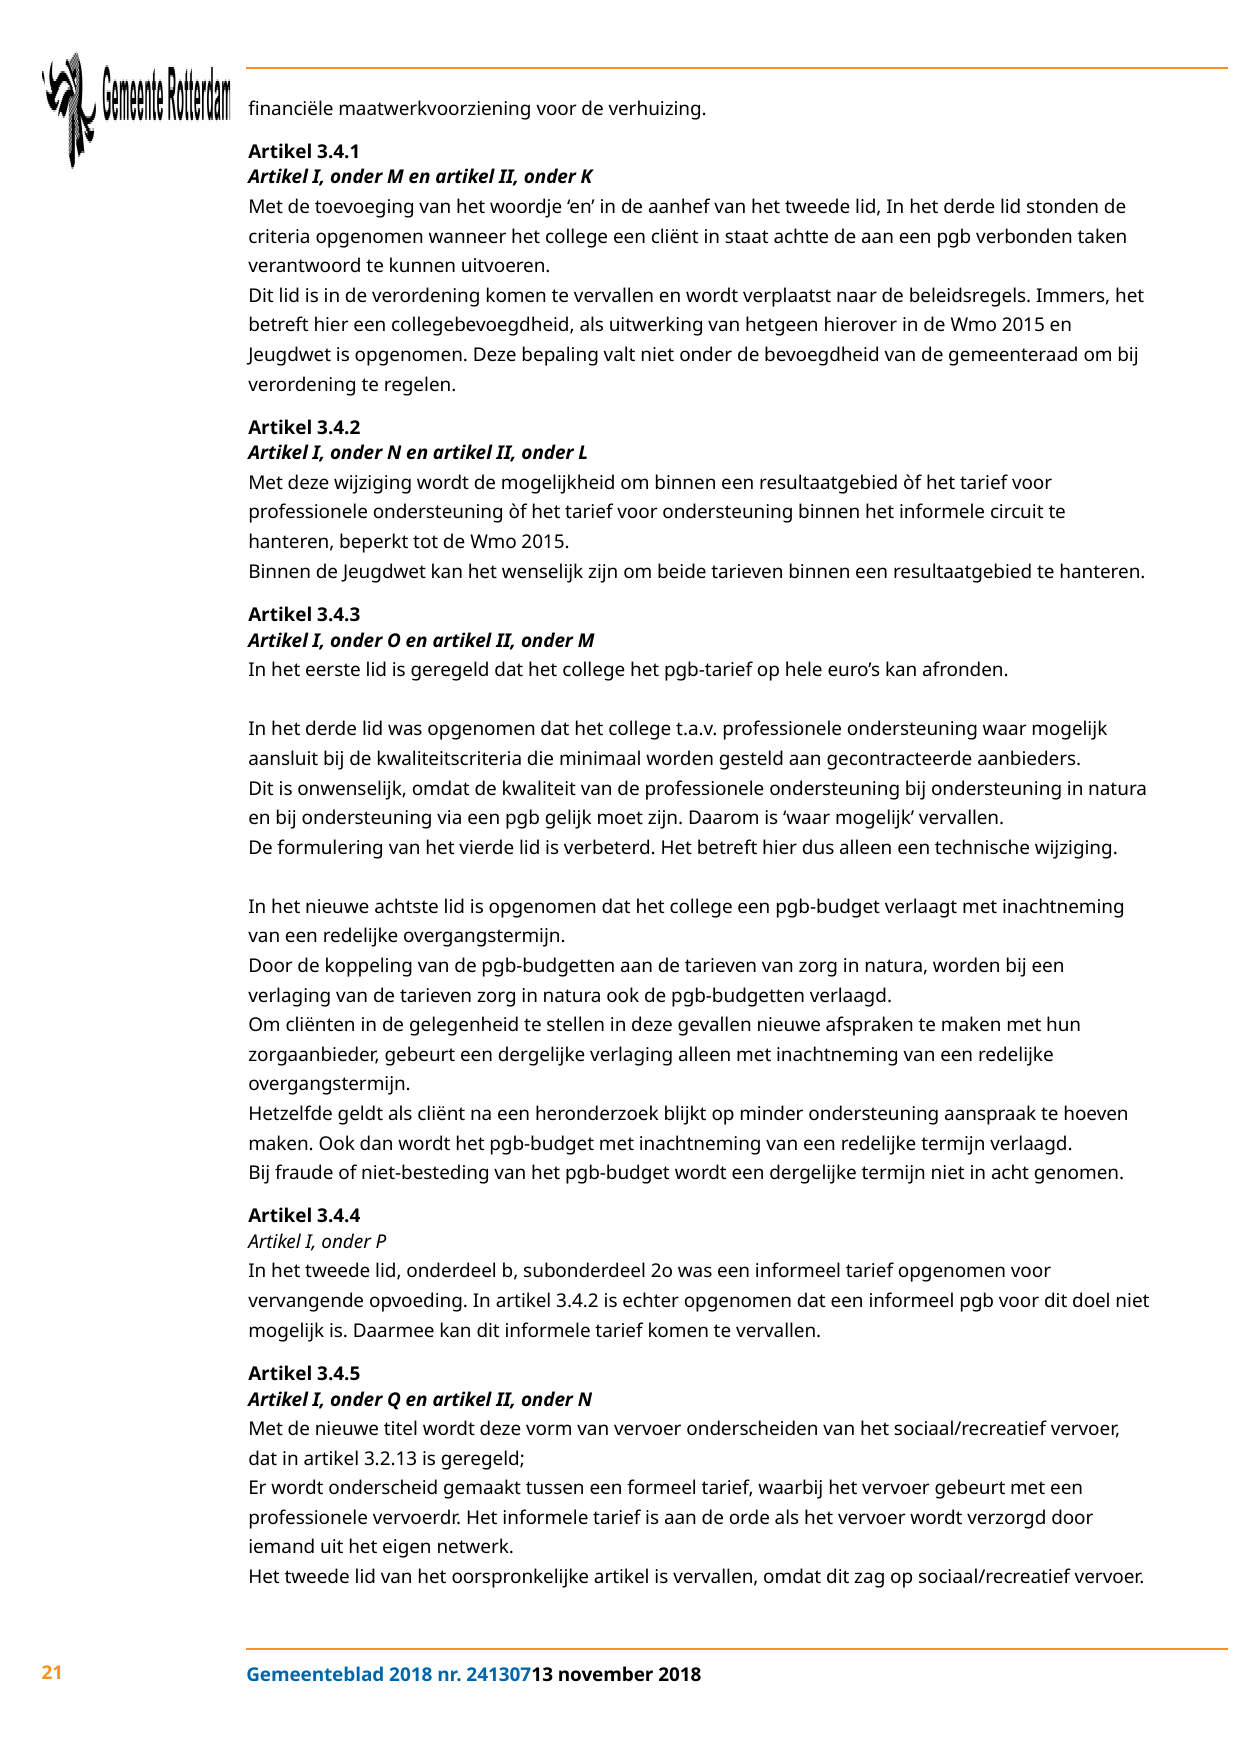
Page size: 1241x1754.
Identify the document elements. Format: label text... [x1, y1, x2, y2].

text Dit is onwenselijk, omdat de kwaliteit van de professionele ondersteuning bij ondersteuning in natura en bij ondersteuning via een pgb gelijk moet zijn. Daarom is ‘waar mogelijk’ vervallen. [248, 775, 1152, 830]
text Binnen de Jeugdwet kan het wenselijk zijn om beide tarieven binnen een resultaatgebied te hanteren. [248, 558, 1152, 584]
text Het tweede lid van het oorspronkelijke artikel is vervallen, omdat dit zag op sociaal/recreatief vervoer. [248, 1563, 1152, 1589]
text Met deze wijziging wordt de mogelijkheid om binnen een resultaatgebied òf het tarief voor professionele ondersteuning òf het tarief voor ondersteuning binnen het informele circuit te hanteren, beperkt tot de Wmo 2015. [248, 469, 1152, 554]
text In het eerste lid is geregeld dat het college het pgb-tarief op hele euro’s kan afronden. [248, 656, 1152, 682]
text Artikel 3.4.3 [248, 601, 1152, 627]
text Artikel I, onder M en artikel II, onder K [248, 164, 1152, 189]
text Door de koppeling van de pgb-budgetten aan de tarieven van zorg in natura, worden bij een verlaging van de tarieven zorg in natura ook de pgb-budgetten verlaagd. [248, 952, 1152, 1007]
text In het derde lid was opgenomen dat het college t.a.v. professionele ondersteuning waar mogelijk aansluit bij de kwaliteitscriteria die minimaal worden gesteld aan gecontracteerde aanbieders. [248, 716, 1152, 771]
text Artikel 3.4.5 [248, 1360, 1152, 1386]
text In het nieuwe achtste lid is opgenomen dat het college een pgb-budget verlaagt met inachtneming van een redelijke overgangstermijn. [248, 893, 1152, 948]
text Er wordt onderscheid gemaakt tussen een formeel tarief, waarbij het vervoer gebeurt met een professionele vervoerdr. Het informele tarief is aan de orde als het vervoer wordt verzorgd door iemand uit het eigen netwerk. [248, 1474, 1152, 1559]
text Met de nieuwe titel wordt deze vorm van vervoer onderscheiden van het sociaal/recreatief vervoer, dat in artikel 3.2.13 is geregeld; [248, 1415, 1152, 1471]
text Artikel 3.4.1 [248, 138, 1152, 164]
text Artikel I, onder Q en artikel II, onder N [248, 1386, 1152, 1411]
text In het tweede lid, onderdeel b, subonderdeel 2o was een informeel tarief opgenomen voor vervangende opvoeding. In artikel 3.4.2 is echter opgenomen dat een informeel pgb voor dit doel niet mogelijk is. Daarmee kan dit informele tarief komen te vervallen. [248, 1258, 1152, 1343]
text Dit lid is in de verordening komen te vervallen en wordt verplaatst naar de beleidsregels. Immers, het betreft hier een collegebevoegdheid, als uitwerking van hetgeen hierover in de Wmo 2015 en Jeugdwet is opgenomen. Deze bepaling valt niet onder de bevoegdheid van de gemeenteraad om bij verordening te regelen. [248, 282, 1152, 396]
text De formulering van het vierde lid is verbeterd. Het betreft hier dus alleen een technische wijziging. [248, 834, 1152, 859]
text Artikel I, onder O en artikel II, onder M [248, 627, 1152, 652]
text Om cliënten in de gelegenheid te stellen in deze gevallen nieuwe afspraken te maken met hun zorgaanbieder, gebeurt een dergelijke verlaging alleen met inachtneming van een redelijke overgangstermijn. [248, 1011, 1152, 1096]
text Met de toevoeging van het woordje ‘en’ in de aanhef van het tweede lid, In het derde lid stonden de criteria opgenomen wanneer het college een cliënt in staat achtte de aan een pgb verbonden taken verantwoord te kunnen uitvoeren. [248, 193, 1152, 278]
text Bij fraude of niet-besteding van het pgb-budget wordt een dergelijke termijn niet in acht genomen. [248, 1159, 1152, 1185]
text Artikel 3.4.2 [248, 414, 1152, 439]
text Hetzelfde geldt als cliënt na een heronderzoek blijkt op minder ondersteuning aanspraak te hoeven maken. Ook dan wordt het pgb-budget met inachtneming van een redelijke termijn verlaagd. [248, 1100, 1152, 1155]
text Artikel 3.4.4 [248, 1202, 1152, 1228]
text Artikel I, onder P [248, 1228, 1152, 1254]
picture [41, 47, 231, 172]
text financiële maatwerkvoorziening voor de verhuizing. [248, 95, 1152, 121]
text Artikel I, onder N en artikel II, onder L [248, 439, 1152, 465]
